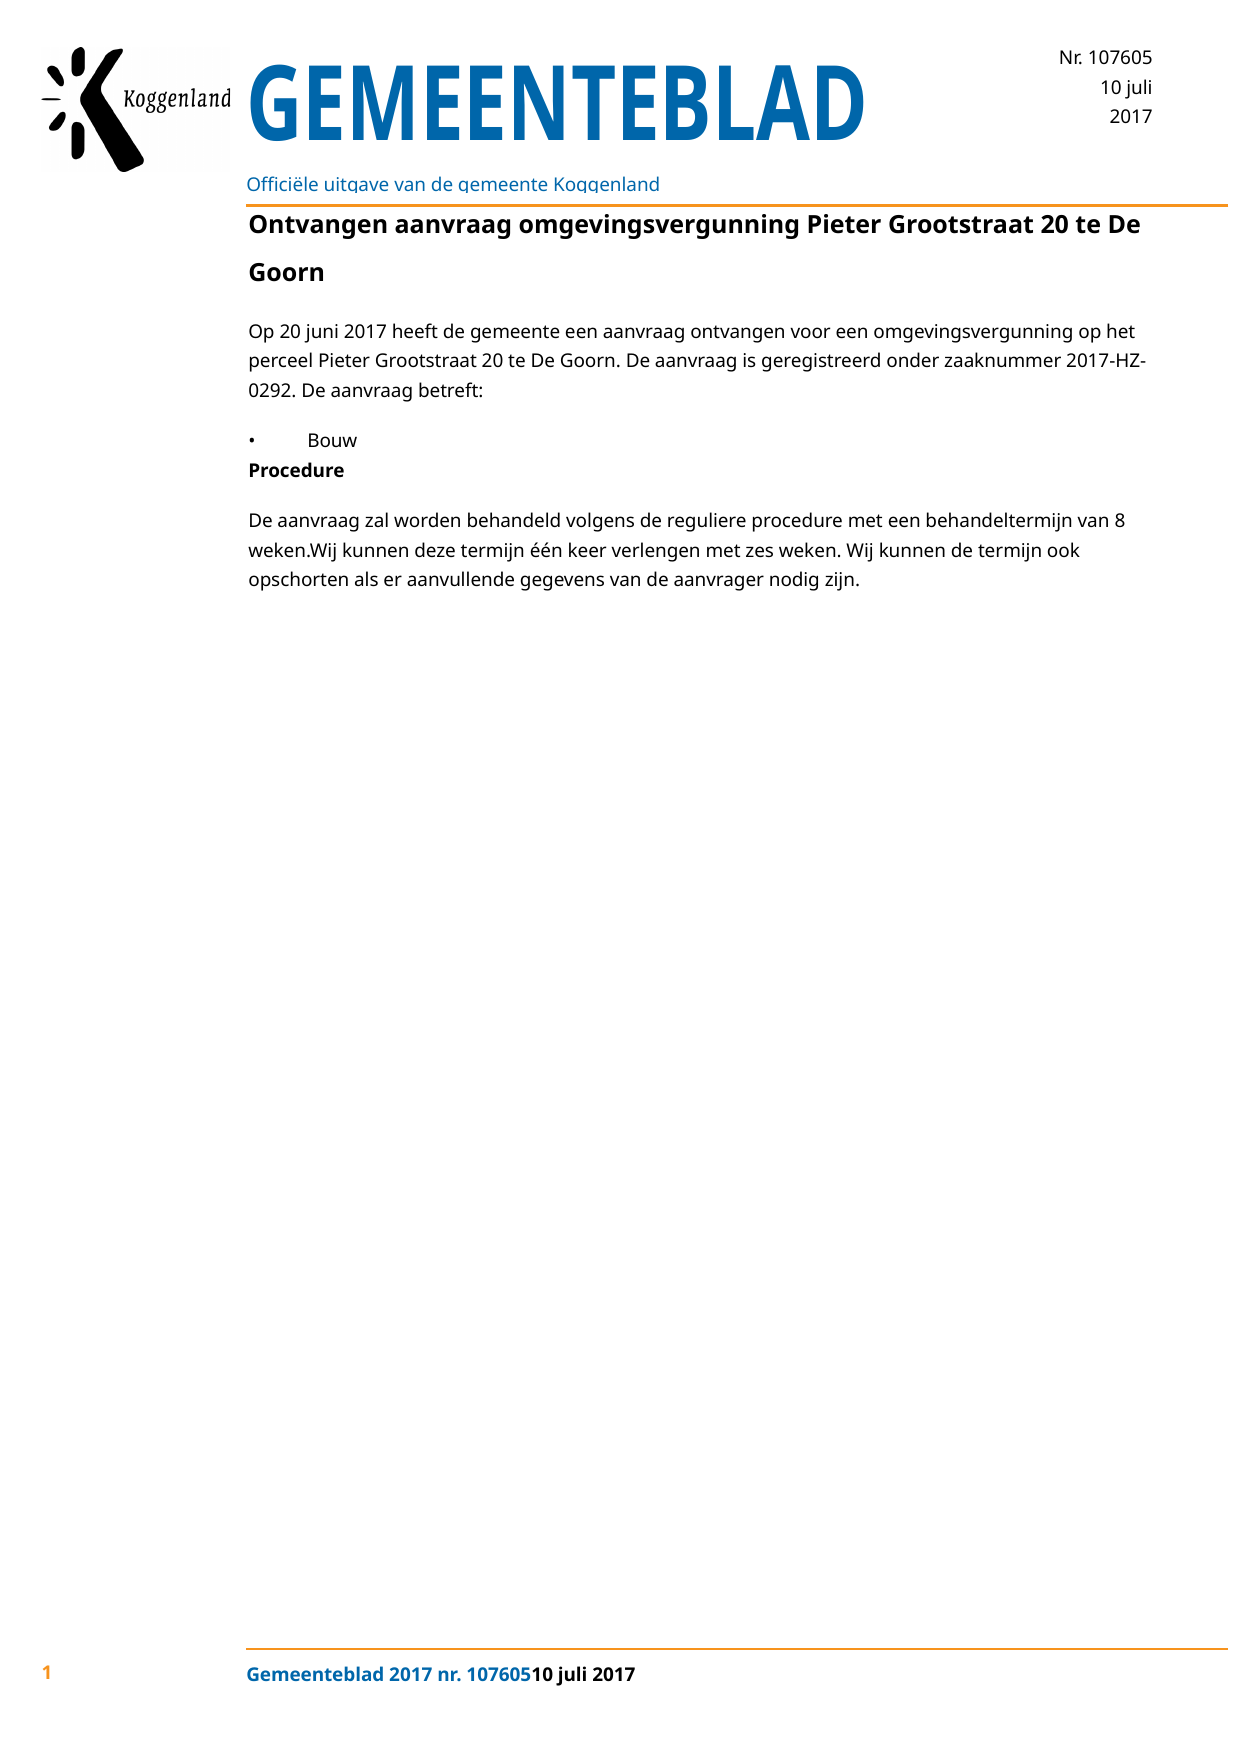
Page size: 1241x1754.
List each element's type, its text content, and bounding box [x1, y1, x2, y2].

text Ontvangen aanvraag omgevingsvergunning Pieter Grootstraat 20 te De Goorn [248, 207, 1152, 288]
picture [41, 47, 231, 172]
text De aanvraag zal worden behandeld volgens de reguliere procedure met een behandeltermijn van 8 weken.Wij kunnen deze termijn één keer verlengen met zes weken. Wij kunnen de termijn ook opschorten als er aanvullende gegevens van de aanvrager nodig zijn. [248, 507, 1152, 592]
list Bouw [248, 427, 1152, 453]
text Op 20 juni 2017 heeft de gemeente een aanvraag ontvangen voor een omgevingsvergunning op het perceel Pieter Grootstraat 20 te De Goorn. De aanvraag is geregistreerd onder zaaknummer 2017-HZ-0292. De aanvraag betreft: [248, 318, 1152, 403]
text Procedure [248, 457, 1152, 483]
